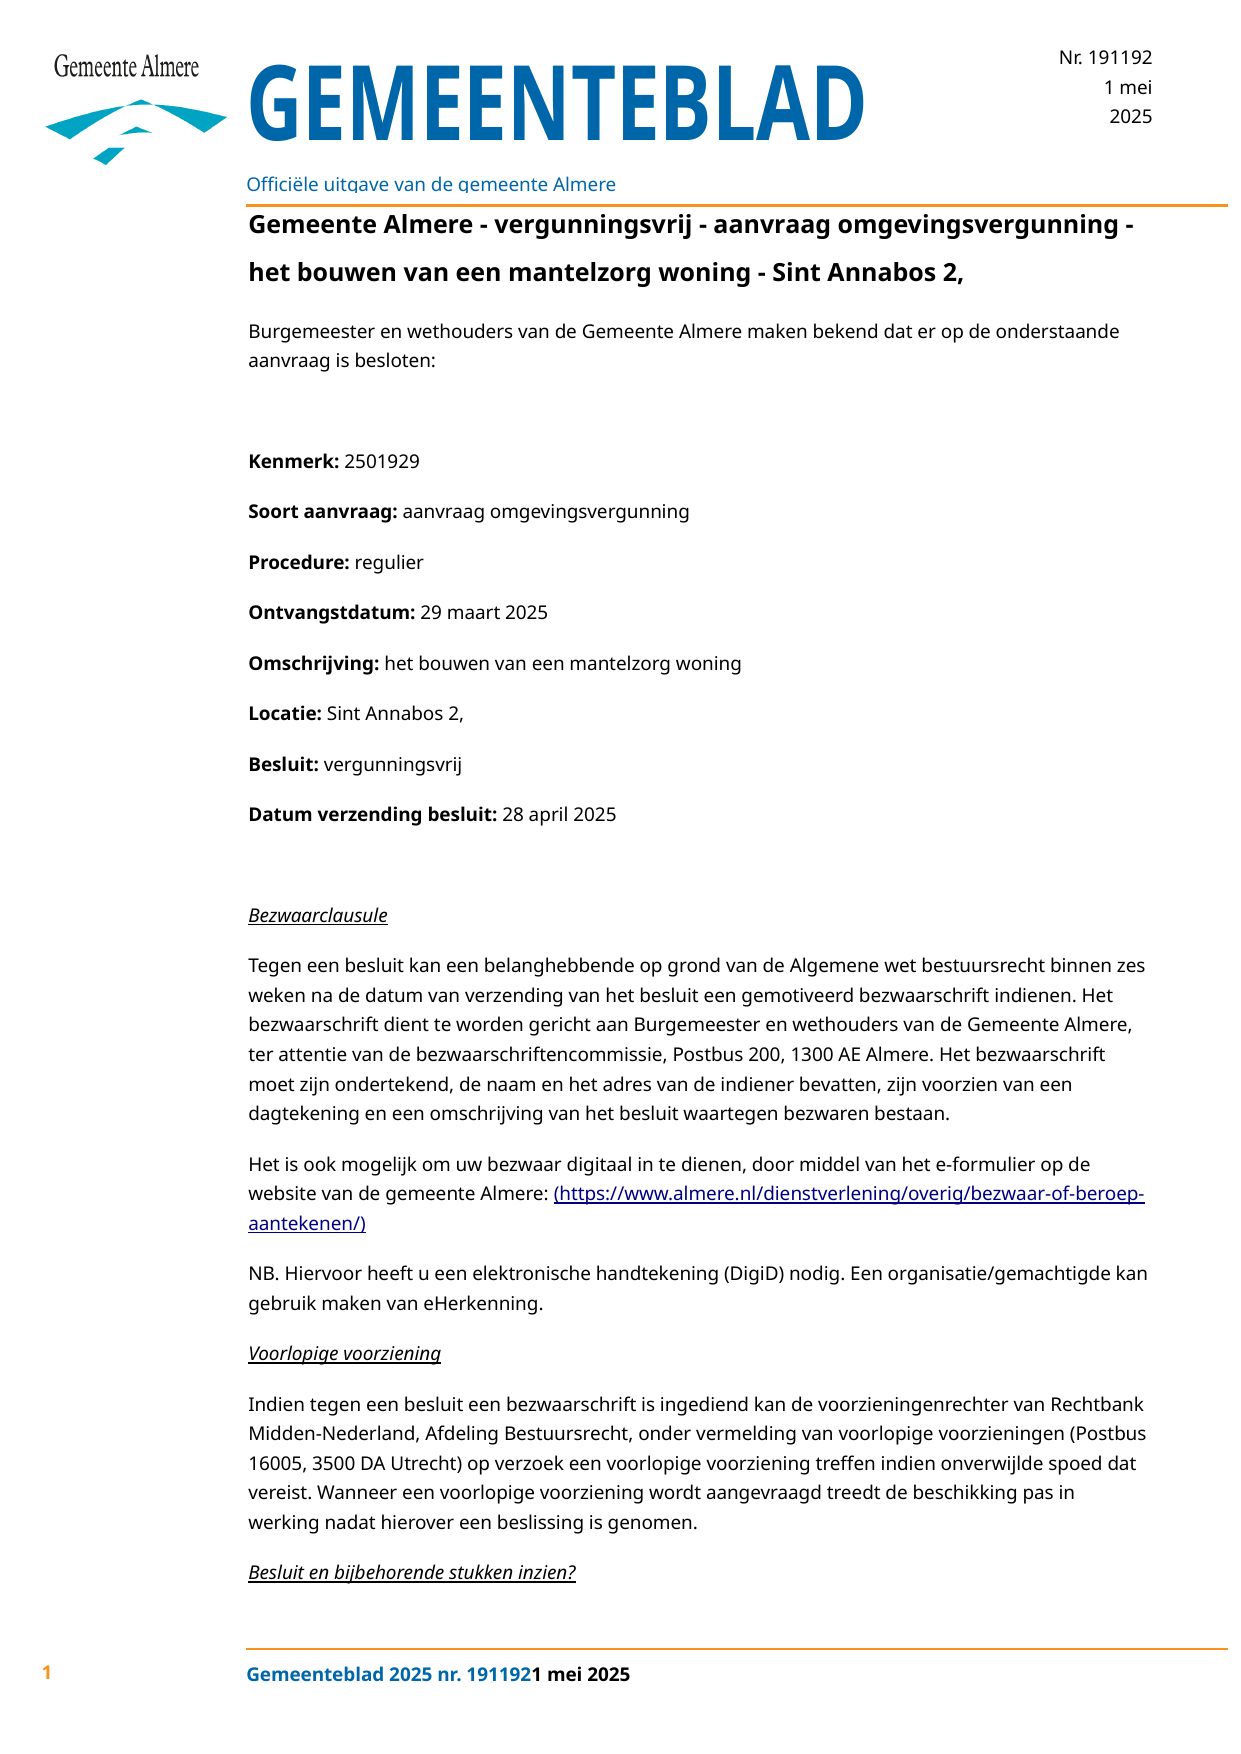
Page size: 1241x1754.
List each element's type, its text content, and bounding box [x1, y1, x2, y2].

text Tegen een besluit kan een belanghebbende op grond van de Algemene wet bestuursrecht binnen zes weken na de datum van verzending van het besluit een gemotiveerd bezwaarschrift indienen. Het bezwaarschrift dient te worden gericht aan Burgemeester en wethouders van de Gemeente Almere, ter attentie van de bezwaarschriftencommissie, Postbus 200, 1300 AE Almere. Het bezwaarschrift moet zijn ondertekend, de naam en het adres van de indiener bevatten, zijn voorzien van een dagtekening en een omschrijving van het besluit waartegen bezwaren bestaan. [248, 952, 1152, 1126]
text Omschrijving: het bouwen van een mantelzorg woning [248, 650, 1152, 676]
text Besluit: vergunningsvrij [248, 751, 1152, 777]
text Soort aanvraag: aanvraag omgevingsvergunning [248, 499, 1152, 524]
text Kenmerk: 2501929 [248, 448, 1152, 474]
text Bezwaarclausule [248, 902, 1152, 928]
text Datum verzending besluit: 28 april 2025 [248, 801, 1152, 827]
text Besluit en bijbehorende stukken inzien? [248, 1559, 1152, 1585]
text Burgemeester en wethouders van de Gemeente Almere maken bekend dat er op de onderstaande aanvraag is besloten: [248, 318, 1152, 373]
text NB. Hiervoor heeft u een elektronische handtekening (DigiD) nodig. Een organisatie/gemachtigde kan gebruik maken van eHerkenning. [248, 1260, 1152, 1316]
text Voorlopige voorziening [248, 1340, 1152, 1366]
text Procedure: regulier [248, 549, 1152, 575]
text Indien tegen een besluit een bezwaarschrift is ingediend kan de voorzieningenrechter van Rechtbank Midden-Nederland, Afdeling Bestuursrecht, onder vermelding van voorlopige voorzieningen (Postbus 16005, 3500 DA Utrecht) op verzoek een voorlopige voorziening treffen indien onverwijlde spoed dat vereist. Wanneer een voorlopige voorziening wordt aangevraagd treedt de beschikking pas in werking nadat hierover een beslissing is genomen. [248, 1391, 1152, 1535]
text Locatie: Sint Annabos 2, [248, 700, 1152, 726]
text Gemeente Almere - vergunningsvrij - aanvraag omgevingsvergunning - het bouwen van een mantelzorg woning - Sint Annabos 2, [248, 207, 1152, 288]
text Het is ook mogelijk om uw bezwaar digitaal in te dienen, door middel van het e-formulier op de website van de gemeente Almere: (https://www.almere.nl/dienstverlening/overig/bezwaar-of-beroep-aantekenen/) [248, 1151, 1152, 1236]
picture [41, 47, 231, 172]
text Ontvangstdatum: 29 maart 2025 [248, 599, 1152, 625]
